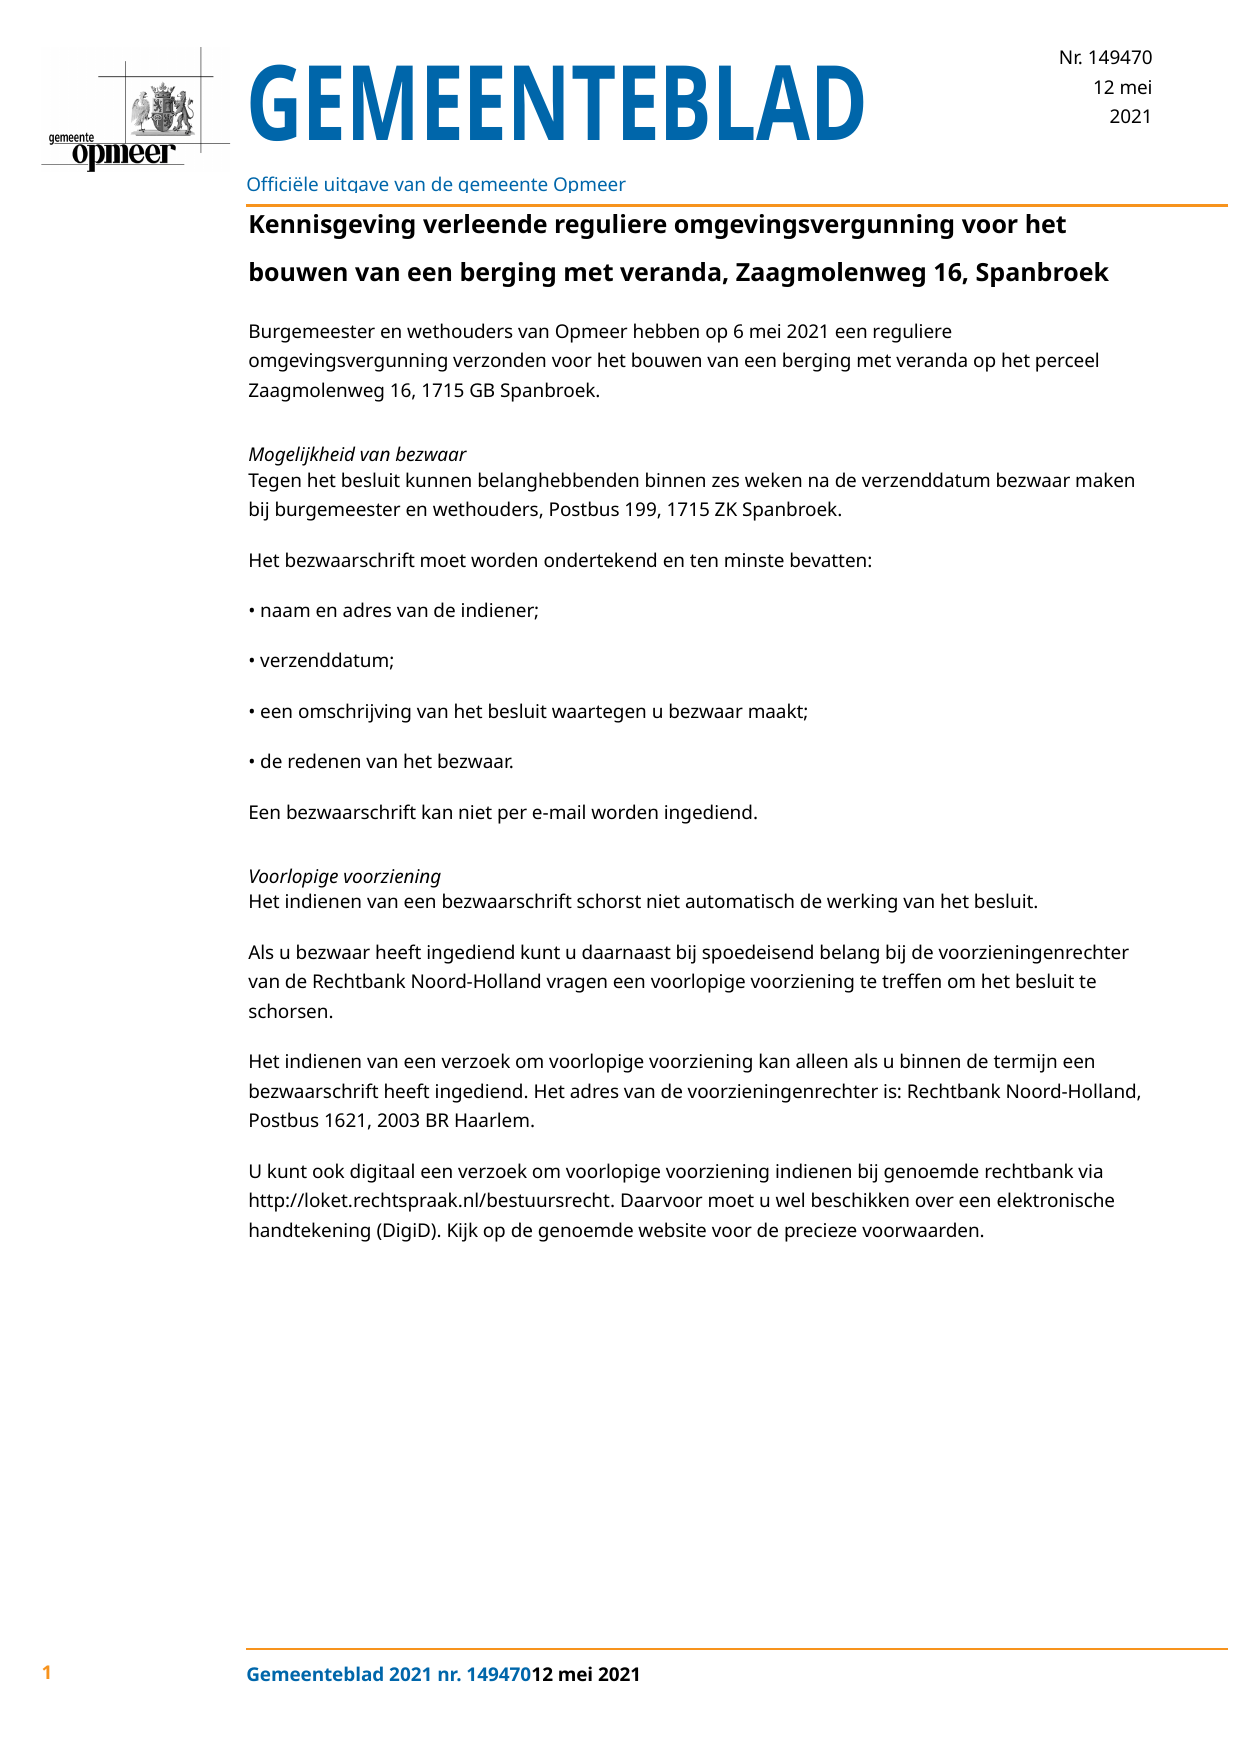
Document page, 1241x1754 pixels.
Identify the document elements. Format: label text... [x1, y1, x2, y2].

text Het bezwaarschrift moet worden ondertekend en ten minste bevatten: [248, 547, 1152, 572]
text Tegen het besluit kunnen belanghebbenden binnen zes weken na de verzenddatum bezwaar maken bij burgemeester en wethouders, Postbus 199, 1715 ZK Spanbroek. [248, 467, 1152, 522]
text • naam en adres van de indiener; [248, 597, 1152, 623]
text Kennisgeving verleende reguliere omgevingsvergunning voor het bouwen van een berging met veranda, Zaagmolenweg 16, Spanbroek [248, 207, 1152, 288]
text Burgemeester en wethouders van Opmeer hebben op 6 mei 2021 een reguliere omgevingsvergunning verzonden voor het bouwen van een berging met veranda op het perceel Zaagmolenweg 16, 1715 GB Spanbroek. [248, 318, 1152, 403]
text Mogelijkheid van bezwaar [248, 441, 1152, 467]
text Het indienen van een bezwaarschrift schorst niet automatisch de werking van het besluit. [248, 888, 1152, 914]
text • de redenen van het bezwaar. [248, 748, 1152, 774]
text Als u bezwaar heeft ingediend kunt u daarnaast bij spoedeisend belang bij de voorzieningenrechter van de Rechtbank Noord-Holland vragen een voorlopige voorziening te treffen om het besluit te schorsen. [248, 939, 1152, 1024]
text • verzenddatum; [248, 648, 1152, 673]
text Een bezwaarschrift kan niet per e-mail worden ingediend. [248, 799, 1152, 824]
text U kunt ook digitaal een verzoek om voorlopige voorziening indienen bij genoemde rechtbank via http://loket.rechtspraak.nl/bestuursrecht. Daarvoor moet u wel beschikken over een elektronische handtekening (DigiD). Kijk op de genoemde website voor de precieze voorwaarden. [248, 1158, 1152, 1243]
text Het indienen van een verzoek om voorlopige voorziening kan alleen als u binnen de termijn een bezwaarschrift heeft ingediend. Het adres van de voorzieningenrechter is: Rechtbank Noord-Holland, Postbus 1621, 2003 BR Haarlem. [248, 1048, 1152, 1133]
picture [41, 47, 231, 172]
text • een omschrijving van het besluit waartegen u bezwaar maakt; [248, 698, 1152, 724]
text Voorlopige voorziening [248, 863, 1152, 888]
